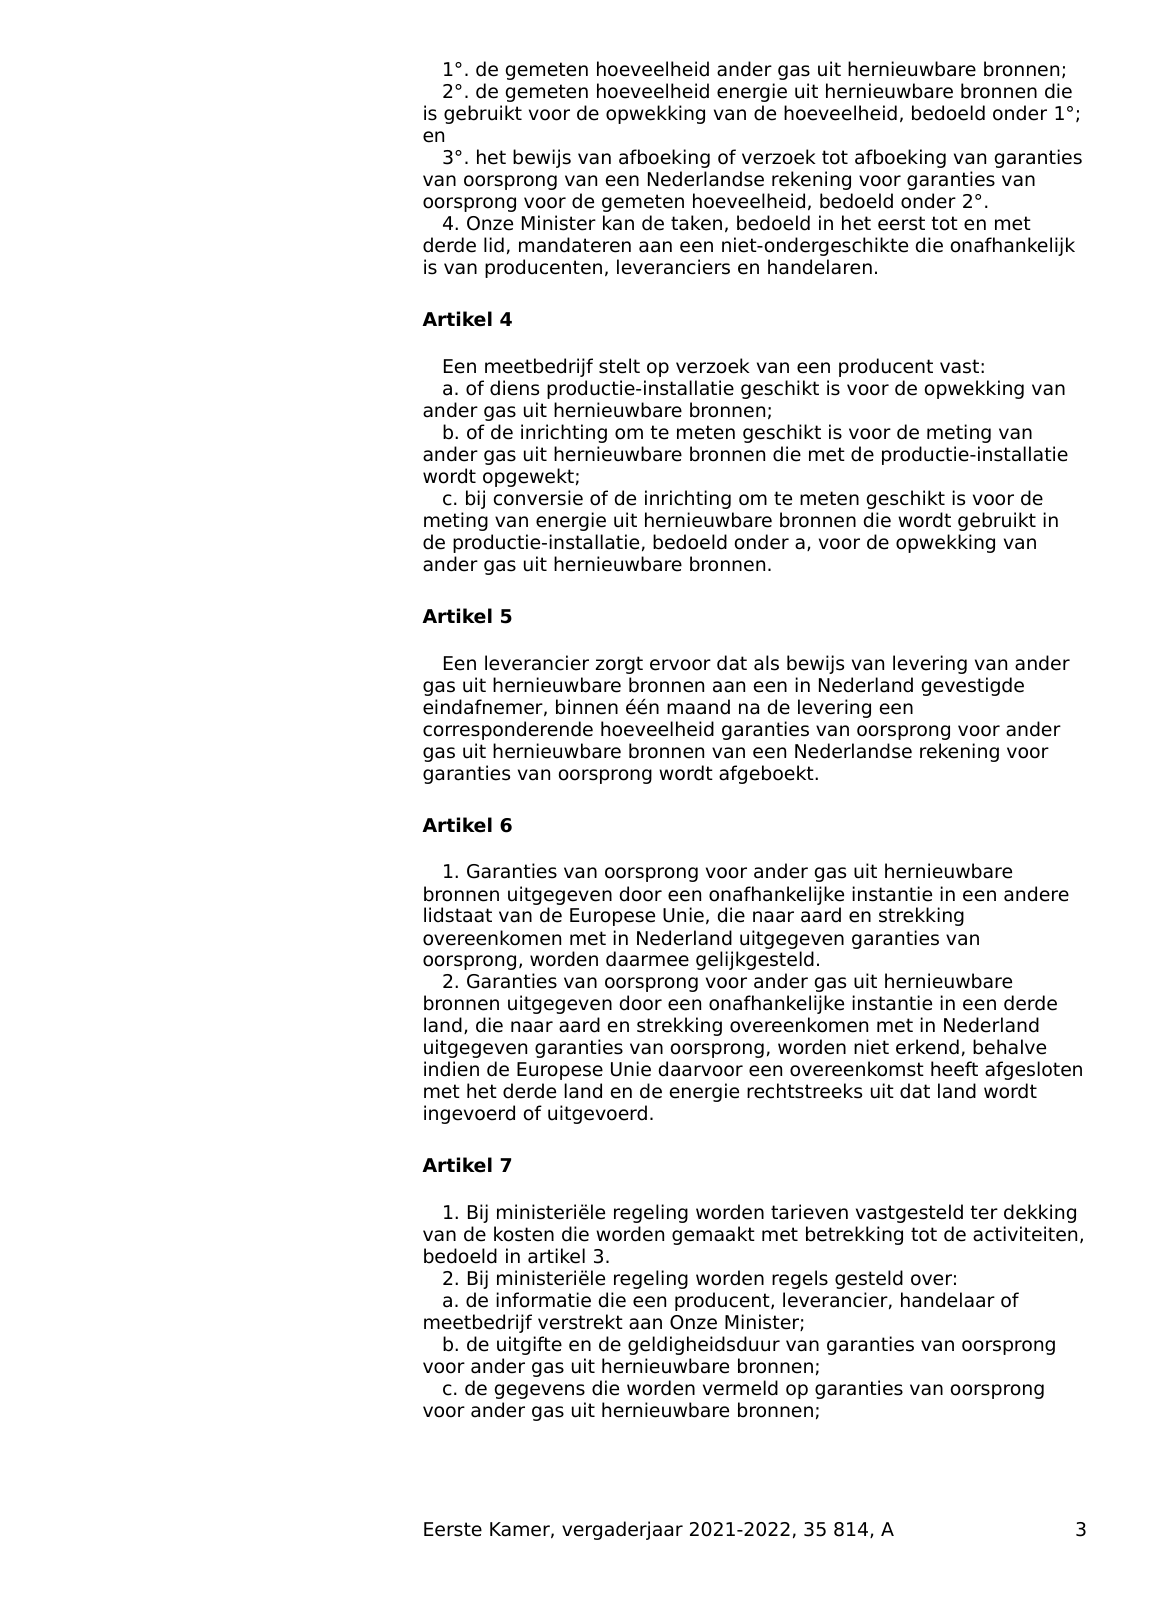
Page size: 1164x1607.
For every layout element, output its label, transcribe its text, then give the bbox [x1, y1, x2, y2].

subtitle Artikel 6 [422, 814, 1087, 836]
text b. of de inrichting om te meten geschikt is voor de meting van ander gas uit hernieuwbare bronnen die met de productie-installatie wordt opgewekt; [422, 422, 1087, 488]
text c. de gegevens die worden vermeld op garanties van oorsprong voor ander gas uit hernieuwbare bronnen; [422, 1378, 1087, 1422]
text Een meetbedrijf stelt op verzoek van een producent vast: [422, 356, 1087, 378]
subtitle Artikel 4 [422, 309, 1087, 331]
text 2. Bij ministeriële regeling worden regels gesteld over: [422, 1268, 1087, 1290]
text 1. Bij ministeriële regeling worden tarieven vastgesteld ter dekking van de kosten die worden gemaakt met betrekking tot de activiteiten, bedoeld in artikel 3. [422, 1202, 1087, 1268]
text 3°. het bewijs van afboeking of verzoek tot afboeking van garanties van oorsprong van een Nederlandse rekening voor garanties van oorsprong voor de gemeten hoeveelheid, bedoeld onder 2°. [422, 147, 1087, 213]
text 2. Garanties van oorsprong voor ander gas uit hernieuwbare bronnen uitgegeven door een onafhankelijke instantie in een derde land, die naar aard en strekking overeenkomen met in Nederland uitgegeven garanties van oorsprong, worden niet erkend, behalve indien de Europese Unie daarvoor een overeenkomst heeft afgesloten met het derde land en de energie rechtstreeks uit dat land wordt ingevoerd of uitgevoerd. [422, 971, 1087, 1125]
text a. de informatie die een producent, leverancier, handelaar of meetbedrijf verstrekt aan Onze Minister; [422, 1290, 1087, 1334]
text b. de uitgifte en de geldigheidsduur van garanties van oorsprong voor ander gas uit hernieuwbare bronnen; [422, 1334, 1087, 1378]
text a. of diens productie-installatie geschikt is voor de opwekking van ander gas uit hernieuwbare bronnen; [422, 378, 1087, 422]
subtitle Artikel 5 [422, 606, 1087, 628]
text 1°. de gemeten hoeveelheid ander gas uit hernieuwbare bronnen; [422, 59, 1087, 81]
subtitle Artikel 7 [422, 1155, 1087, 1177]
text 2°. de gemeten hoeveelheid energie uit hernieuwbare bronnen die is gebruikt voor de opwekking van de hoeveelheid, bedoeld onder 1°; en [422, 81, 1087, 147]
text 1. Garanties van oorsprong voor ander gas uit hernieuwbare bronnen uitgegeven door een onafhankelijke instantie in een andere lidstaat van de Europese Unie, die naar aard en strekking overeenkomen met in Nederland uitgegeven garanties van oorsprong, worden daarmee gelijkgesteld. [422, 861, 1087, 971]
text Een leverancier zorgt ervoor dat als bewijs van levering van ander gas uit hernieuwbare bronnen aan een in Nederland gevestigde eindafnemer, binnen één maand na de levering een corresponderende hoeveelheid garanties van oorsprong voor ander gas uit hernieuwbare bronnen van een Nederlandse rekening voor garanties van oorsprong wordt afgeboekt. [422, 653, 1087, 784]
text c. bij conversie of de inrichting om te meten geschikt is voor de meting van energie uit hernieuwbare bronnen die wordt gebruikt in de productie-installatie, bedoeld onder a, voor de opwekking van ander gas uit hernieuwbare bronnen. [422, 488, 1087, 576]
text 4. Onze Minister kan de taken, bedoeld in het eerst tot en met derde lid, mandateren aan een niet-ondergeschikte die onafhankelijk is van producenten, leveranciers en handelaren. [422, 213, 1087, 279]
